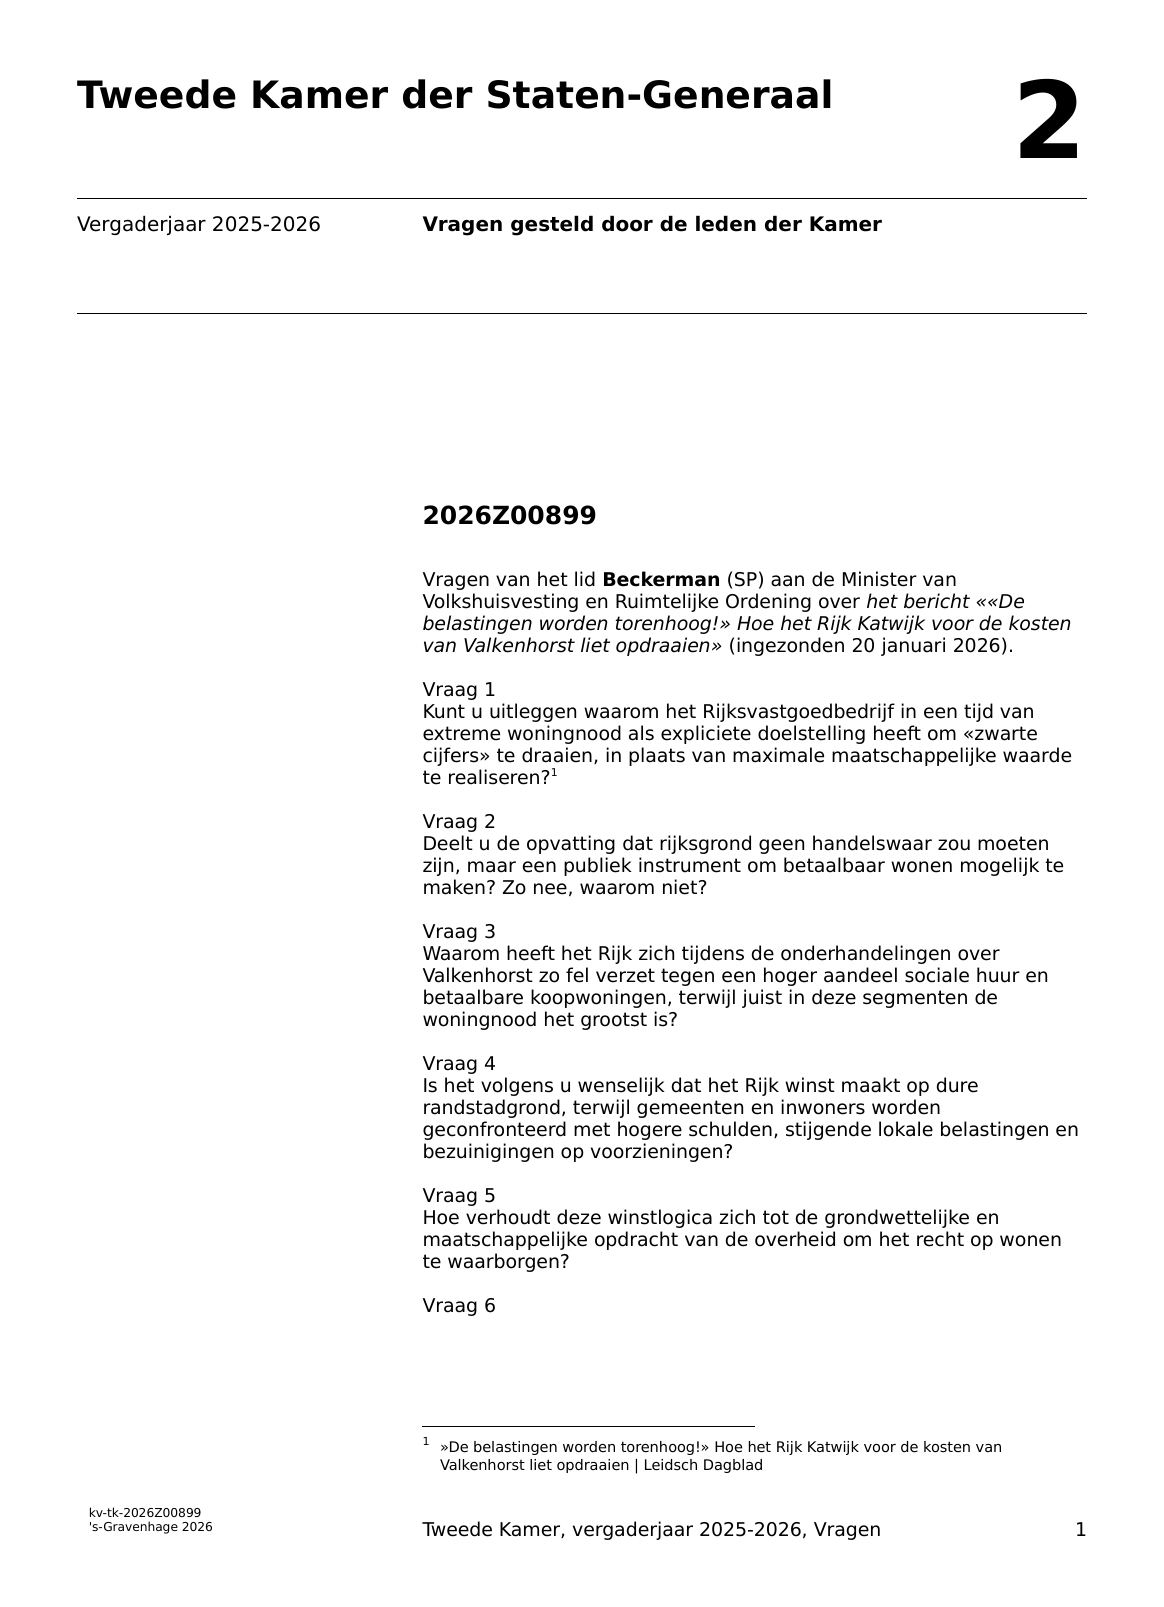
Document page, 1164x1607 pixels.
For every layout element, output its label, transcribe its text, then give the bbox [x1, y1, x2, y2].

text Vraag 6 [422, 1295, 1087, 1317]
text Vraag 4 [422, 1053, 1087, 1075]
text Vraag 3 [422, 921, 1087, 943]
text »De belastingen worden torenhoog!» Hoe het Rijk Katwijk voor de kosten van Valkenhorst liet opdraaien | Leidsch Dagblad [422, 1435, 1087, 1474]
text Vraag 2 [422, 811, 1087, 833]
table_cell Vergaderjaar 2025-2026 [77, 199, 422, 313]
text kv-tk-2026Z00899 [88, 1506, 323, 1520]
text Vragen van het lid Beckerman (SP) aan de Minister van Volkshuisvesting en Ruimtelijke Ordening over het bericht ««De belastingen worden torenhoog!» Hoe het Rijk Katwijk voor de kosten van Valkenhorst liet opdraaien» (ingezonden 20 januari 2026). [422, 569, 1087, 657]
table_header 2 [886, 59, 1087, 198]
text Kunt u uitleggen waarom het Rijksvastgoedbedrijf in een tijd van extreme woningnood als expliciete doelstelling heeft om «zwarte cijfers» te draaien, in plaats van maximale maatschappelijke waarde te realiseren? [422, 701, 1087, 789]
text 's-Gravenhage 2026 [88, 1520, 323, 1534]
text Hoe verhoudt deze winstlogica zich tot de grondwettelijke en maatschappelijke opdracht van de overheid om het recht op wonen te waarborgen? [422, 1207, 1087, 1273]
text 2026Z00899 [422, 501, 1087, 531]
table_cell Vragen gesteld door de leden der Kamer [422, 199, 1087, 313]
text Vraag 1 [422, 679, 1087, 701]
text Deelt u de opvatting dat rijksgrond geen handelswaar zou moeten zijn, maar een publiek instrument om betaalbaar wonen mogelijk te maken? Zo nee, waarom niet? [422, 833, 1087, 899]
text Is het volgens u wenselijk dat het Rijk winst maakt op dure randstadgrond, terwijl gemeenten en inwoners worden geconfronteerd met hogere schulden, stijgende lokale belastingen en bezuinigingen op voorzieningen? [422, 1075, 1087, 1163]
text Waarom heeft het Rijk zich tijdens de onderhandelingen over Valkenhorst zo fel verzet tegen een hoger aandeel sociale huur en betaalbare koopwoningen, terwijl juist in deze segmenten de woningnood het grootst is? [422, 943, 1087, 1031]
text Vraag 5 [422, 1185, 1087, 1207]
table_header Tweede Kamer der Staten-Generaal [77, 59, 886, 198]
